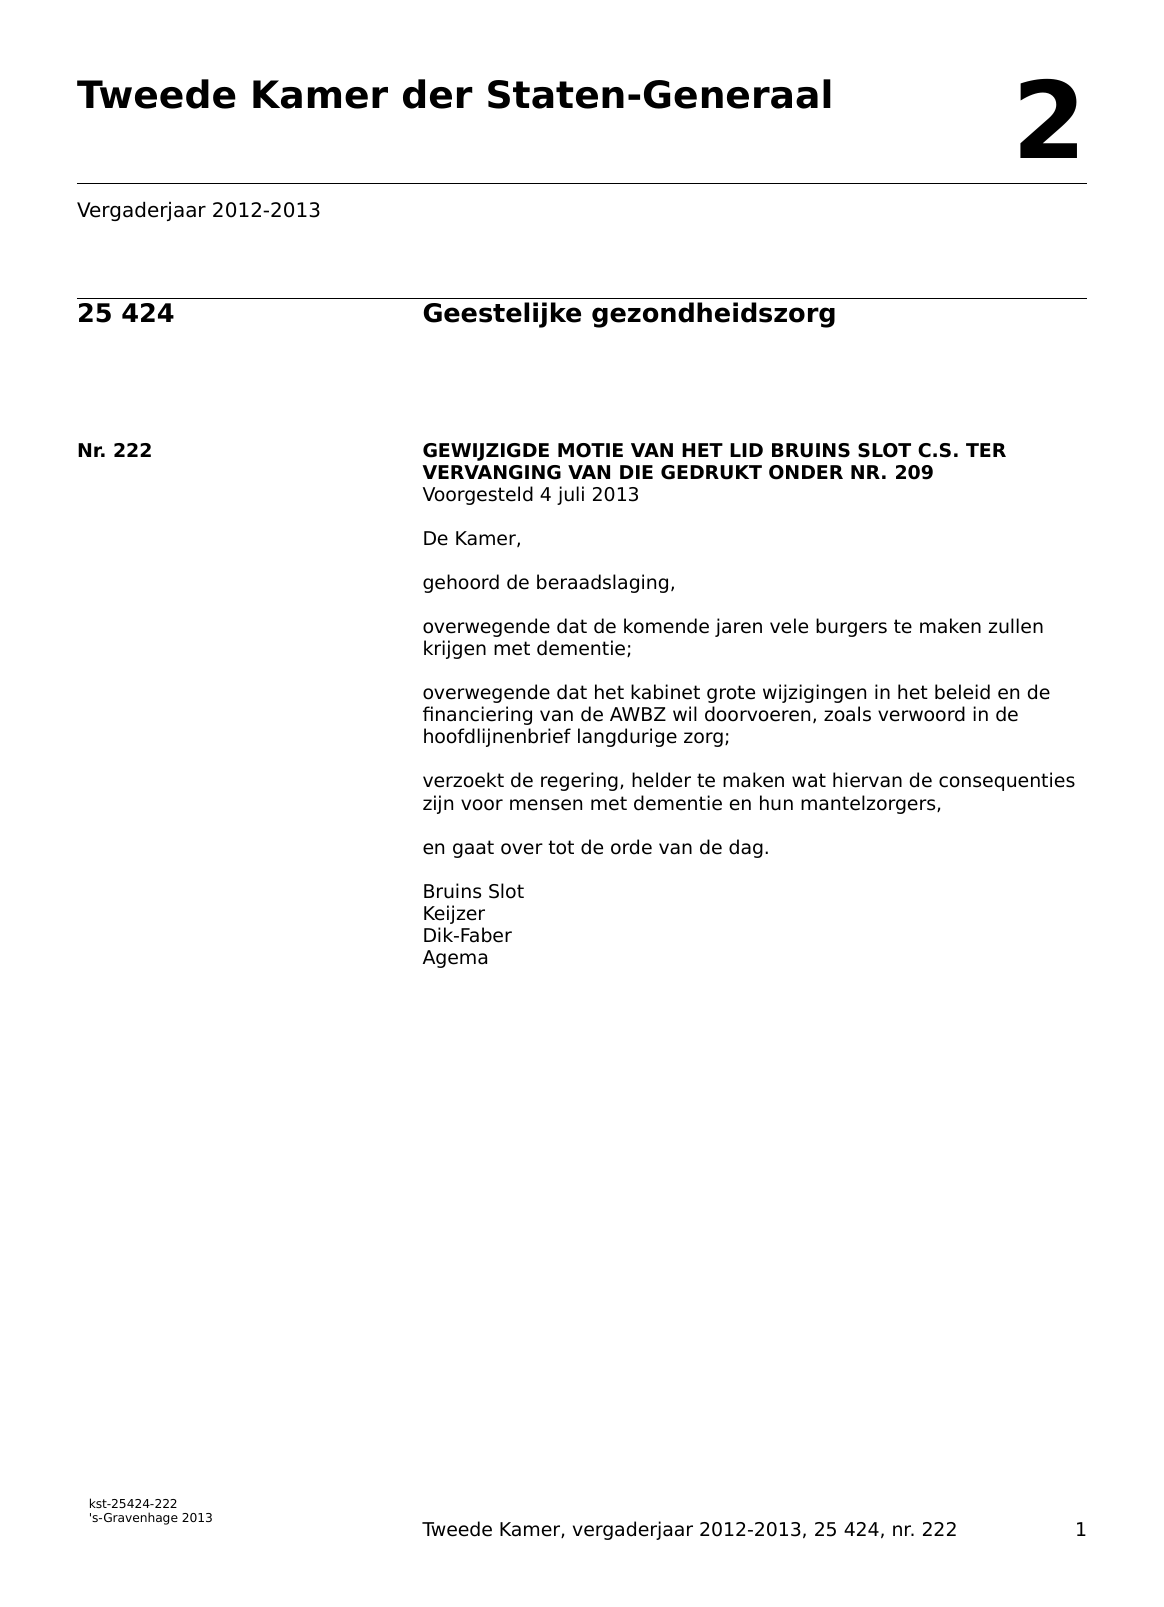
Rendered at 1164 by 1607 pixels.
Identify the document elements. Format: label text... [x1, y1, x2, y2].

text kst-25424-222 [88, 1497, 323, 1511]
text verzoekt de regering, helder te maken wat hiervan de consequenties zijn voor mensen met dementie en hun mantelzorgers, [422, 770, 1087, 814]
text Bruins Slot [422, 881, 1087, 903]
text 's-Gravenhage 2013 [88, 1511, 323, 1525]
text De Kamer, [422, 528, 1087, 550]
text gehoord de beraadslaging, [422, 572, 1087, 594]
text overwegende dat de komende jaren vele burgers te maken zullen krijgen met dementie; [422, 616, 1087, 660]
text en gaat over tot de orde van de dag. [422, 837, 1087, 858]
text Keijzer [422, 903, 1087, 925]
table_header Tweede Kamer der Staten-Generaal [77, 59, 886, 183]
table_cell Vergaderjaar 2012-2013 [77, 184, 1087, 298]
subtitle Nr. 222 GEWIJZIGDE MOTIE VAN HET LID BRUINS SLOT C.S. TER VERVANGING VAN DIE GEDRUKT ONDER NR. 209 [77, 440, 1087, 484]
subtitle 25 424 Geestelijke gezondheidszorg [77, 299, 1087, 329]
text overwegende dat het kabinet grote wijzigingen in het beleid en de financiering van de AWBZ wil doorvoeren, zoals verwoord in de hoofdlijnenbrief langdurige zorg; [422, 682, 1087, 748]
table_header 2 [886, 59, 1087, 183]
text Dik-Faber [422, 925, 1087, 947]
text Agema [422, 947, 1087, 969]
text Voorgesteld 4 juli 2013 [422, 484, 1087, 506]
